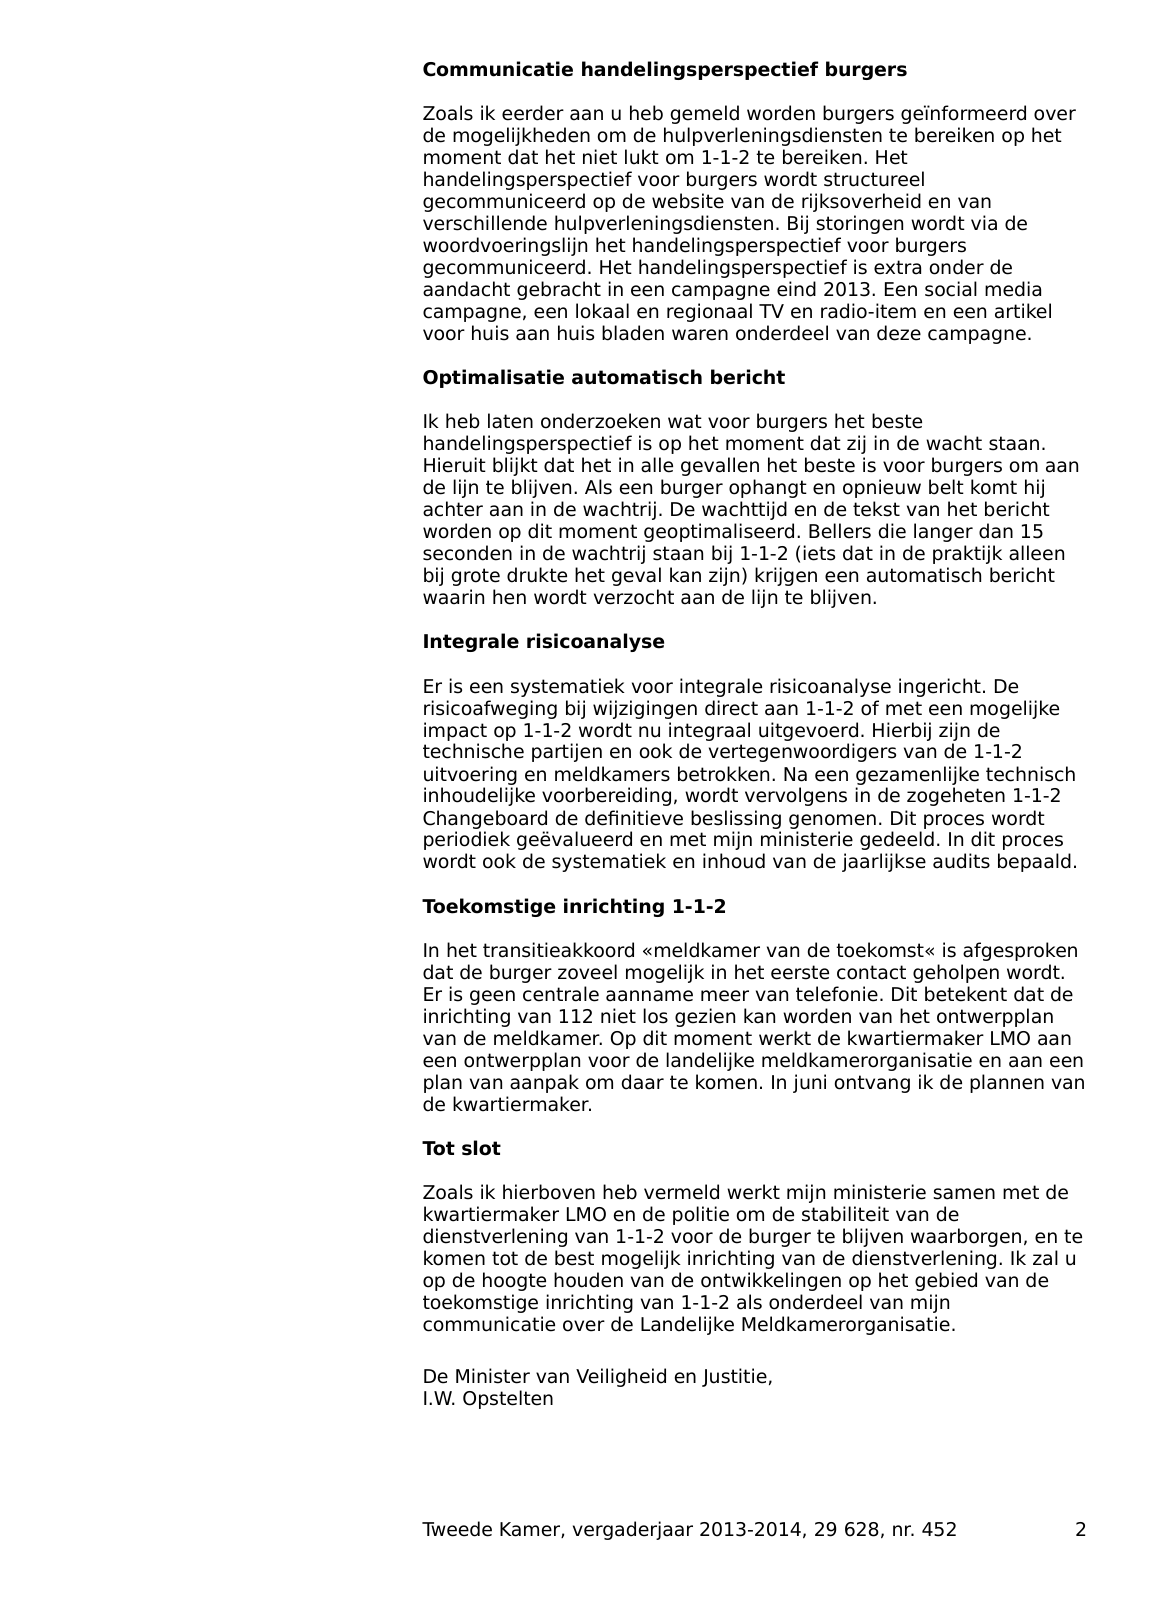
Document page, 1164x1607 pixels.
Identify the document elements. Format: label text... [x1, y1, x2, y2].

subtitle Communicatie handelingsperspectief burgers [422, 59, 1087, 81]
text In het transitieakkoord «meldkamer van de toekomst« is afgesproken dat de burger zoveel mogelijk in het eerste contact geholpen wordt. Er is geen centrale aanname meer van telefonie. Dit betekent dat de inrichting van 112 niet los gezien kan worden van het ontwerpplan van de meldkamer. Op dit moment werkt de kwartiermaker LMO aan een ontwerpplan voor de landelijke meldkamerorganisatie en aan een plan van aanpak om daar te komen. In juni ontvang ik de plannen van de kwartiermaker. [422, 940, 1087, 1116]
text Er is een systematiek voor integrale risicoanalyse ingericht. De risicoafweging bij wijzigingen direct aan 1-1-2 of met een mogelijke impact op 1-1-2 wordt nu integraal uitgevoerd. Hierbij zijn de technische partijen en ook de vertegenwoordigers van de 1-1-2 uitvoering en meldkamers betrokken. Na een gezamenlijke technisch inhoudelijke voorbereiding, wordt vervolgens in de zogeheten 1-1-2 Changeboard de definitieve beslissing genomen. Dit proces wordt periodiek geëvalueerd en met mijn ministerie gedeeld. In dit proces wordt ook de systematiek en inhoud van de jaarlijkse audits bepaald. [422, 676, 1087, 873]
subtitle Tot slot [422, 1138, 1087, 1160]
text Zoals ik hierboven heb vermeld werkt mijn ministerie samen met de kwartiermaker LMO en de politie om de stabiliteit van de dienstverlening van 1-1-2 voor de burger te blijven waarborgen, en te komen tot de best mogelijk inrichting van de dienstverlening. Ik zal u op de hoogte houden van de ontwikkelingen op het gebied van de toekomstige inrichting van 1-1-2 als onderdeel van mijn communicatie over de Landelijke Meldkamerorganisatie. [422, 1182, 1087, 1336]
text Ik heb laten onderzoeken wat voor burgers het beste handelingsperspectief is op het moment dat zij in de wacht staan. Hieruit blijkt dat het in alle gevallen het beste is voor burgers om aan de lijn te blijven. Als een burger ophangt en opnieuw belt komt hij achter aan in de wachtrij. De wachttijd en de tekst van het bericht worden op dit moment geoptimaliseerd. Bellers die langer dan 15 seconden in de wachtrij staan bij 1-1-2 (iets dat in de praktijk alleen bij grote drukte het geval kan zijn) krijgen een automatisch bericht waarin hen wordt verzocht aan de lijn te blijven. [422, 411, 1087, 609]
subtitle Toekomstige inrichting 1-1-2 [422, 896, 1087, 917]
subtitle Optimalisatie automatisch bericht [422, 367, 1087, 389]
text Zoals ik eerder aan u heb gemeld worden burgers geïnformeerd over de mogelijkheden om de hulpverleningsdiensten te bereiken op het moment dat het niet lukt om 1-1-2 te bereiken. Het handelingsperspectief voor burgers wordt structureel gecommuniceerd op de website van de rijksoverheid en van verschillende hulpverleningsdiensten. Bij storingen wordt via de woordvoeringslijn het handelingsperspectief voor burgers gecommuniceerd. Het handelingsperspectief is extra onder de aandacht gebracht in een campagne eind 2013. Een social media campagne, een lokaal en regionaal TV en radio-item en een artikel voor huis aan huis bladen waren onderdeel van deze campagne. [422, 103, 1087, 345]
text De Minister van Veiligheid en Justitie, I.W. Opstelten [422, 1366, 1087, 1410]
subtitle Integrale risicoanalyse [422, 631, 1087, 653]
